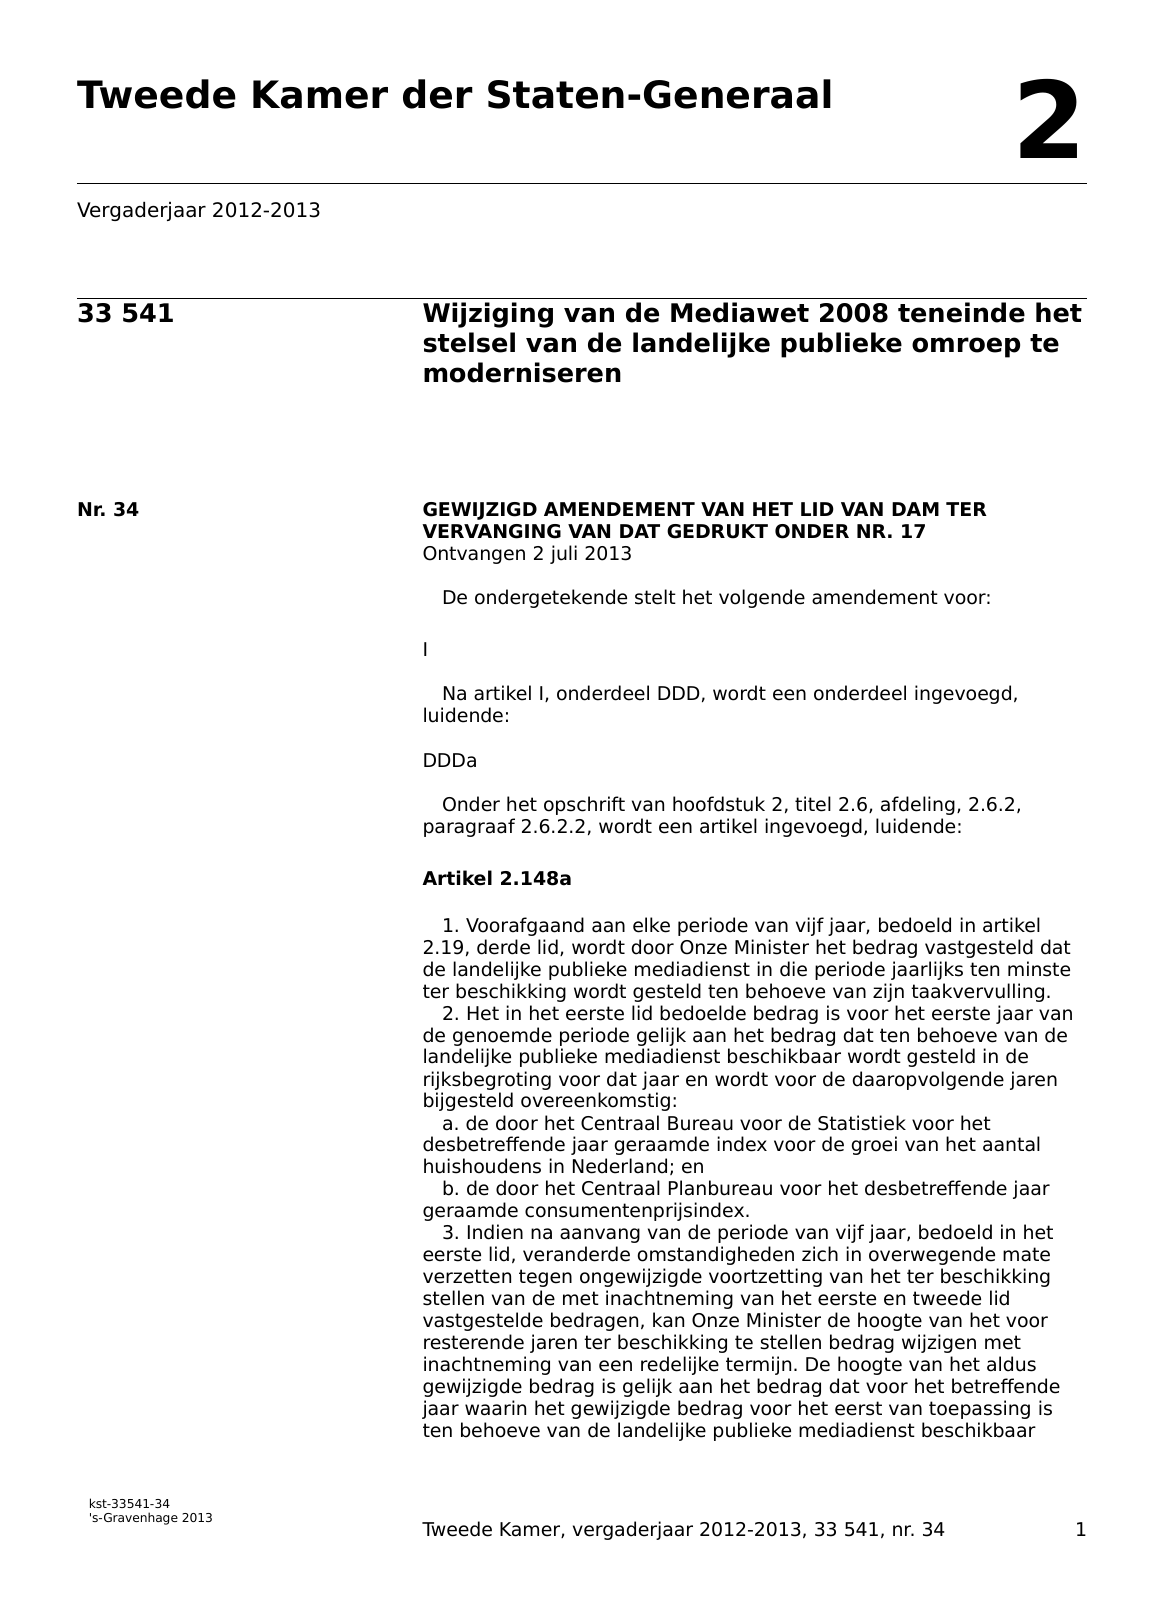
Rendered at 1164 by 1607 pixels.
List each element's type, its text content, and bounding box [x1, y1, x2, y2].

text 2. Het in het eerste lid bedoelde bedrag is voor het eerste jaar van de genoemde periode gelijk aan het bedrag dat ten behoeve van de landelijke publieke mediadienst beschikbaar wordt gesteld in de rijksbegroting voor dat jaar en wordt voor de daaropvolgende jaren bijgesteld overeenkomstig: [422, 1002, 1087, 1112]
text 1. Voorafgaand aan elke periode van vijf jaar, bedoeld in artikel 2.19, derde lid, wordt door Onze Minister het bedrag vastgesteld dat de landelijke publieke mediadienst in die periode jaarlijks ten minste ter beschikking wordt gesteld ten behoeve van zijn taakvervulling. [422, 914, 1087, 1002]
text kst-33541-34 [88, 1497, 323, 1511]
subtitle 33 541 Wijziging van de Mediawet 2008 teneinde het stelsel van de landelijke publieke omroep te moderniseren [77, 299, 1087, 388]
subtitle I [422, 639, 1087, 661]
text 3. Indien na aanvang van de periode van vijf jaar, bedoeld in het eerste lid, veranderde omstandigheden zich in overwegende mate verzetten tegen ongewijzigde voortzetting van het ter beschikking stellen van de met inachtneming van het eerste en tweede lid vastgestelde bedragen, kan Onze Minister de hoogte van het voor resterende jaren ter beschikking te stellen bedrag wijzigen met inachtneming van een redelijke termijn. De hoogte van het aldus gewijzigde bedrag is gelijk aan het bedrag dat voor het betreffende jaar waarin het gewijzigde bedrag voor het eerst van toepassing is ten behoeve van de landelijke publieke mediadienst beschikbaar [422, 1222, 1087, 1442]
text De ondergetekende stelt het volgende amendement voor: [422, 587, 1087, 609]
subtitle Artikel 2.148a [422, 868, 1087, 889]
table_cell Vergaderjaar 2012-2013 [77, 184, 1087, 298]
text b. de door het Centraal Planbureau voor het desbetreffende jaar geraamde consumentenprijsindex. [422, 1178, 1087, 1222]
text Onder het opschrift van hoofdstuk 2, titel 2.6, afdeling, 2.6.2, paragraaf 2.6.2.2, wordt een artikel ingevoegd, luidende: [422, 794, 1087, 838]
table_header Tweede Kamer der Staten-Generaal [77, 59, 886, 183]
table_header 2 [886, 59, 1087, 183]
text Ontvangen 2 juli 2013 [422, 543, 1087, 565]
text DDDa [422, 749, 1087, 771]
subtitle Nr. 34 GEWIJZIGD AMENDEMENT VAN HET LID VAN DAM TER VERVANGING VAN DAT GEDRUKT ONDER NR. 17 [77, 499, 1087, 543]
text Na artikel I, onderdeel DDD, wordt een onderdeel ingevoegd, luidende: [422, 683, 1087, 727]
text 's-Gravenhage 2013 [88, 1511, 323, 1525]
text a. de door het Centraal Bureau voor de Statistiek voor het desbetreffende jaar geraamde index voor de groei van het aantal huishoudens in Nederland; en [422, 1112, 1087, 1178]
